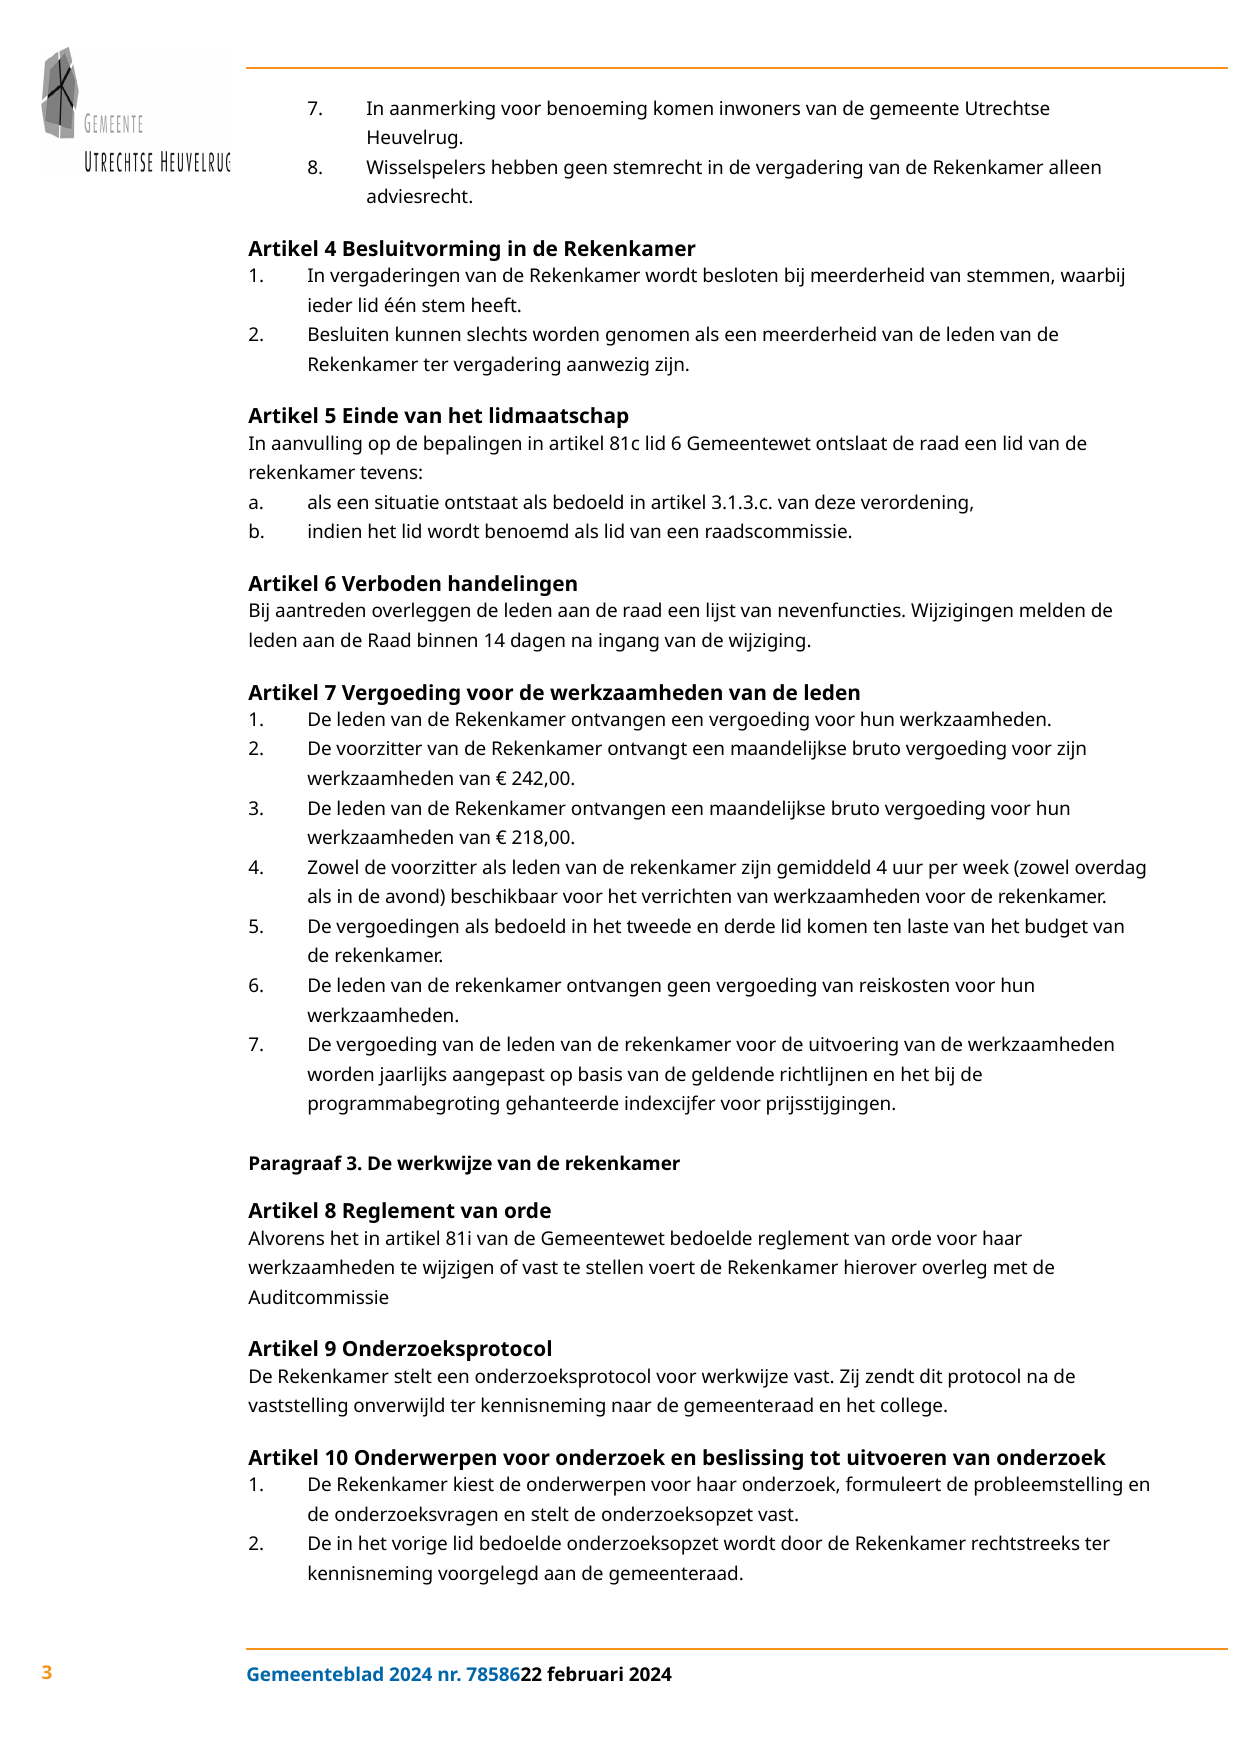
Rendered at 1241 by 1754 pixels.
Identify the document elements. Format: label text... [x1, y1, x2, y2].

list De vergoedingen als bedoeld in het tweede en derde lid komen ten laste van het budget van de rekenkamer. [248, 913, 1152, 968]
list De Rekenkamer kiest de onderwerpen voor haar onderzoek, formuleert de probleemstelling en de onderzoeksvragen en stelt de onderzoeksopzet vast. [248, 1471, 1152, 1527]
list Besluiten kunnen slechts worden genomen als een meerderheid van de leden van de Rekenkamer ter vergadering aanwezig zijn. [248, 322, 1152, 377]
text Bij aantreden overleggen de leden aan de raad een lijst van nevenfuncties. Wijzigingen melden de leden aan de Raad binnen 14 dagen na ingang van de wijziging. [248, 598, 1152, 653]
list In aanmerking voor benoeming komen inwoners van de gemeente Utrechtse Heuvelrug. [307, 95, 1152, 150]
text De Rekenkamer stelt een onderzoeksprotocol voor werkwijze vast. Zij zendt dit protocol na de vaststelling onverwijld ter kennisneming naar de gemeenteraad en het college. [248, 1363, 1152, 1418]
picture [41, 47, 231, 172]
text Alvorens het in artikel 81i van de Gemeentewet bedoelde reglement van orde voor haar werkzaamheden te wijzigen of vast te stellen voert de Rekenkamer hierover overleg met de Auditcommissie [248, 1225, 1152, 1310]
text In aanvulling op de bepalingen in artikel 81c lid 6 Gemeentewet ontslaat de raad een lid van de rekenkamer tevens: [248, 430, 1152, 485]
list indien het lid wordt benoemd als lid van een raadscommissie. [248, 519, 1152, 544]
list De leden van de Rekenkamer ontvangen een vergoeding voor hun werkzaamheden. [248, 706, 1152, 732]
list De voorzitter van de Rekenkamer ontvangt een maandelijkse bruto vergoeding voor zijn werkzaamheden van € 242,00. [248, 736, 1152, 791]
list De vergoeding van de leden van de rekenkamer voor de uitvoering van de werkzaamheden worden jaarlijks aangepast op basis van de geldende richtlijnen en het bij de programmabegroting gehanteerde indexcijfer voor prijsstijgingen. [248, 1031, 1152, 1116]
text Artikel 8 Reglement van orde [248, 1196, 1152, 1225]
list De leden van de Rekenkamer ontvangen een maandelijkse bruto vergoeding voor hun werkzaamheden van € 218,00. [248, 795, 1152, 850]
list In vergaderingen van de Rekenkamer wordt besloten bij meerderheid van stemmen, waarbij ieder lid één stem heeft. [248, 262, 1152, 318]
text Artikel 10 Onderwerpen voor onderzoek en beslissing tot uitvoeren van onderzoek [248, 1443, 1152, 1471]
list De in het vorige lid bedoelde onderzoeksopzet wordt door de Rekenkamer rechtstreeks ter kennisneming voorgelegd aan de gemeenteraad. [248, 1530, 1152, 1586]
text Paragraaf 3. De werkwijze van de rekenkamer [248, 1150, 1152, 1176]
text Artikel 5 Einde van het lidmaatschap [248, 402, 1152, 430]
list Zowel de voorzitter als leden van de rekenkamer zijn gemiddeld 4 uur per week (zowel overdag als in de avond) beschikbaar voor het verrichten van werkzaamheden voor de rekenkamer. [248, 854, 1152, 909]
text Artikel 9 Onderzoeksprotocol [248, 1334, 1152, 1363]
list als een situatie ontstaat als bedoeld in artikel 3.1.3.c. van deze verordening, [248, 489, 1152, 515]
text Artikel 7 Vergoeding voor de werkzaamheden van de leden [248, 678, 1152, 706]
list De leden van de rekenkamer ontvangen geen vergoeding van reiskosten voor hun werkzaamheden. [248, 972, 1152, 1028]
text Artikel 4 Besluitvorming in de Rekenkamer [248, 234, 1152, 262]
list Wisselspelers hebben geen stemrecht in de vergadering van de Rekenkamer alleen adviesrecht. [307, 154, 1152, 209]
text Artikel 6 Verboden handelingen [248, 569, 1152, 598]
